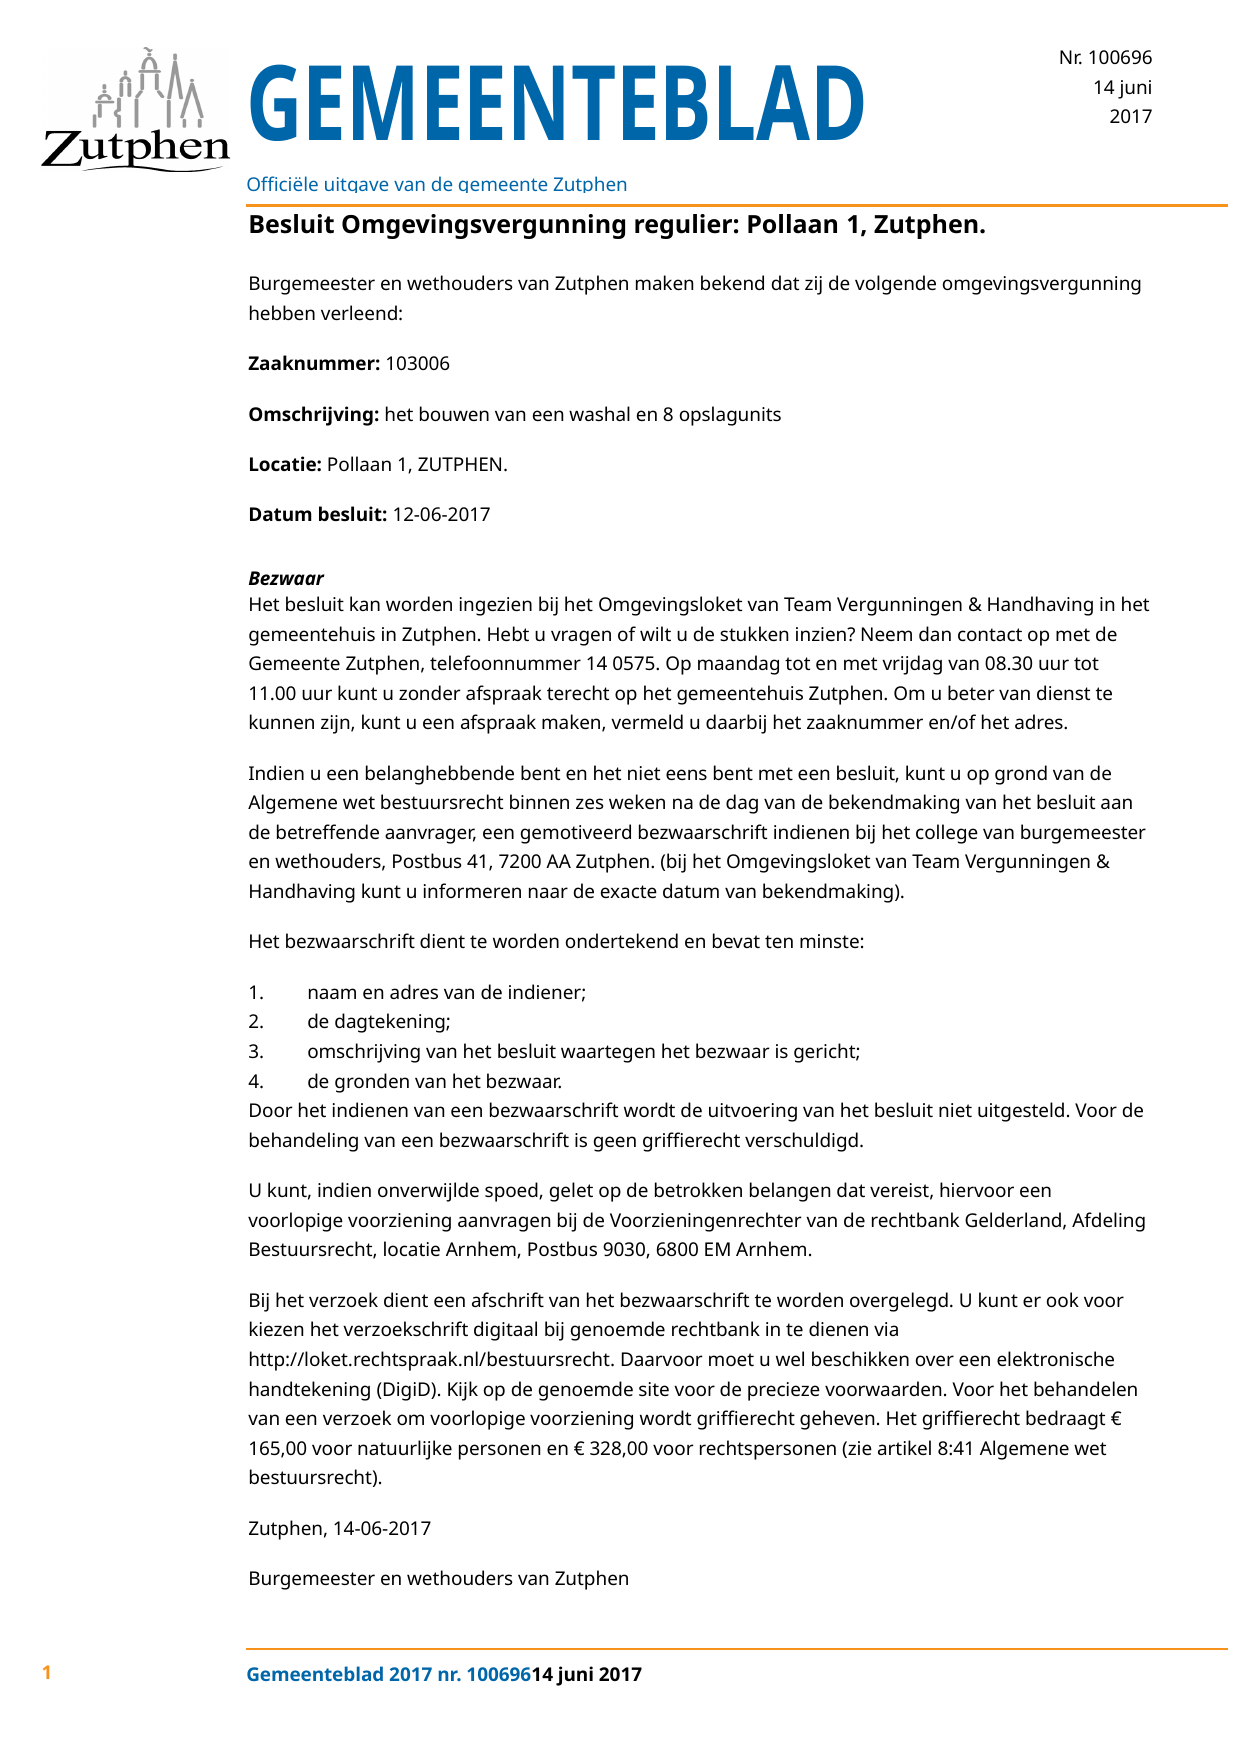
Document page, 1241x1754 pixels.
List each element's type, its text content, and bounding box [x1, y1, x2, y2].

text Indien u een belanghebbende bent en het niet eens bent met een besluit, kunt u op grond van de Algemene wet bestuursrecht binnen zes weken na de dag van de bekendmaking van het besluit aan de betreffende aanvrager, een gemotiveerd bezwaarschrift indienen bij het college van burgemeester en wethouders, Postbus 41, 7200 AA Zutphen. (bij het Omgevingsloket van Team Vergunningen & Handhaving kunt u informeren naar de exacte datum van bekendmaking). [248, 760, 1152, 904]
text Locatie: Pollaan 1, ZUTPHEN. [248, 451, 1152, 477]
text Door het indienen van een bezwaarschrift wordt de uitvoering van het besluit niet uitgesteld. Voor de behandeling van een bezwaarschrift is geen griffierecht verschuldigd. [248, 1097, 1152, 1153]
text Besluit Omgevingsvergunning regulier: Pollaan 1, Zutphen. [248, 207, 1152, 241]
text Omschrijving: het bouwen van een washal en 8 opslagunits [248, 401, 1152, 426]
list omschrijving van het besluit waartegen het bezwaar is gericht; [248, 1038, 1152, 1064]
text U kunt, indien onverwijlde spoed, gelet op de betrokken belangen dat vereist, hiervoor een voorlopige voorziening aanvragen bij de Voorzieningenrechter van de rechtbank Gelderland, Afdeling Bestuursrecht, locatie Arnhem, Postbus 9030, 6800 EM Arnhem. [248, 1177, 1152, 1262]
list de gronden van het bezwaar. [248, 1068, 1152, 1094]
picture [41, 47, 231, 172]
text Burgemeester en wethouders van Zutphen maken bekend dat zij de volgende omgevingsvergunning hebben verleend: [248, 270, 1152, 326]
text Datum besluit: 12-06-2017 [248, 502, 1152, 527]
text Zaaknummer: 103006 [248, 350, 1152, 376]
text Het besluit kan worden ingezien bij het Omgevingsloket van Team Vergunningen & Handhaving in het gemeentehuis in Zutphen. Hebt u vragen of wilt u de stukken inzien? Neem dan contact op met de Gemeente Zutphen, telefoonnummer 14 0575. Op maandag tot en met vrijdag van 08.30 uur tot 11.00 uur kunt u zonder afspraak terecht op het gemeentehuis Zutphen. Om u beter van dienst te kunnen zijn, kunt u een afspraak maken, vermeld u daarbij het zaaknummer en/of het adres. [248, 591, 1152, 735]
text Bij het verzoek dient een afschrift van het bezwaarschrift te worden overgelegd. U kunt er ook voor kiezen het verzoekschrift digitaal bij genoemde rechtbank in te dienen via http://loket.rechtspraak.nl/bestuursrecht. Daarvoor moet u wel beschikken over een elektronische handtekening (DigiD). Kijk op de genoemde site voor de precieze voorwaarden. Voor het behandelen van een verzoek om voorlopige voorziening wordt griffierecht geheven. Het griffierecht bedraagt € 165,00 voor natuurlijke personen en € 328,00 voor rechtspersonen (zie artikel 8:41 Algemene wet bestuursrecht). [248, 1287, 1152, 1490]
list de dagtekening; [248, 1009, 1152, 1034]
text Het bezwaarschrift dient te worden ondertekend en bevat ten minste: [248, 929, 1152, 954]
list naam en adres van de indiener; [248, 979, 1152, 1005]
text Burgemeester en wethouders van Zutphen [248, 1565, 1152, 1591]
text Zutphen, 14-06-2017 [248, 1515, 1152, 1541]
text Bezwaar [248, 566, 1152, 591]
